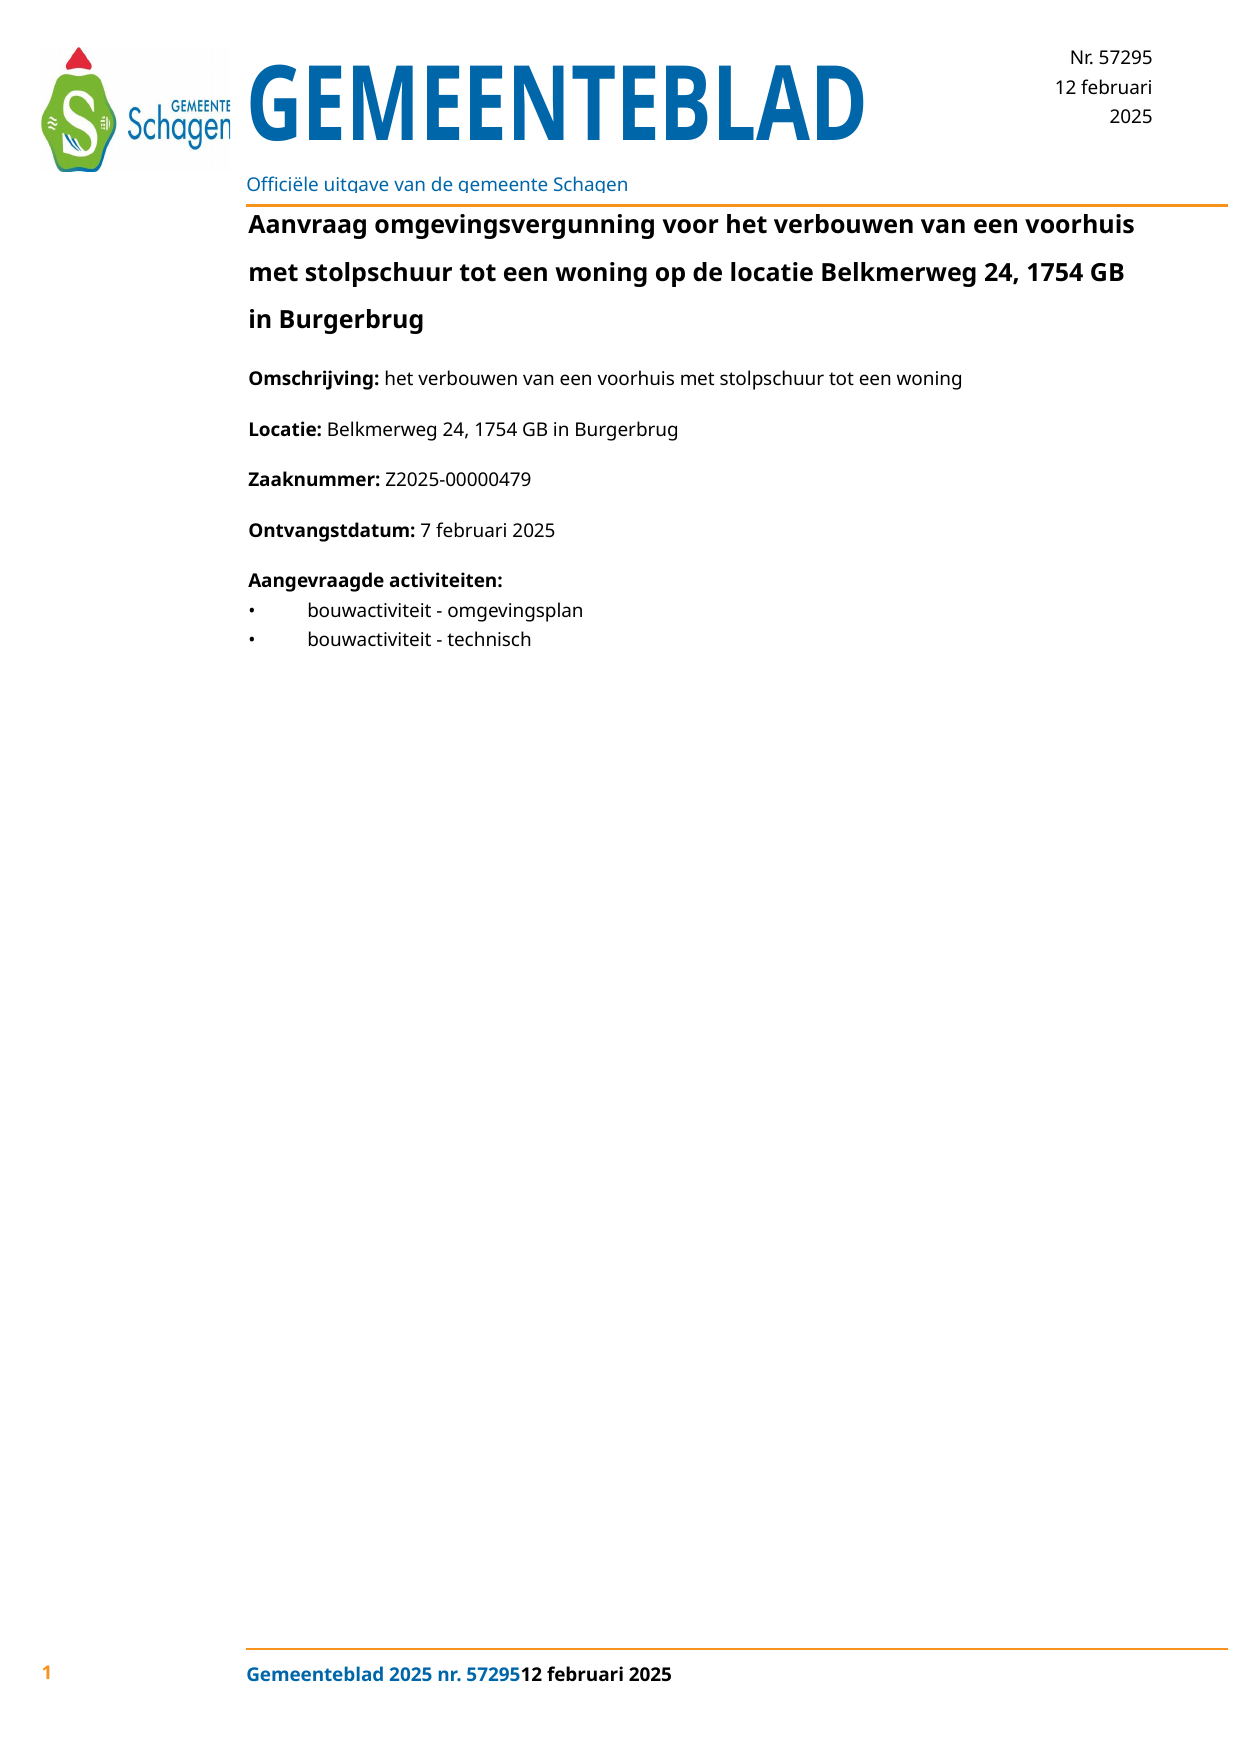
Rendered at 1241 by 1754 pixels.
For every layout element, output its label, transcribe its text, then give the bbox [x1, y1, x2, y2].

text Locatie: Belkmerweg 24, 1754 GB in Burgerbrug [248, 416, 1152, 442]
list bouwactiviteit - omgevingsplan [248, 597, 1152, 622]
list bouwactiviteit - technisch [248, 626, 1152, 652]
picture [41, 47, 231, 172]
text Omschrijving: het verbouwen van een voorhuis met stolpschuur tot een woning [248, 366, 1152, 391]
text Zaaknummer: Z2025-00000479 [248, 466, 1152, 492]
text Aangevraagde activiteiten: [248, 567, 1152, 593]
text Aanvraag omgevingsvergunning voor het verbouwen van een voorhuis met stolpschuur tot een woning op de locatie Belkmerweg 24, 1754 GB in Burgerbrug [248, 207, 1152, 336]
text Ontvangstdatum: 7 februari 2025 [248, 517, 1152, 542]
